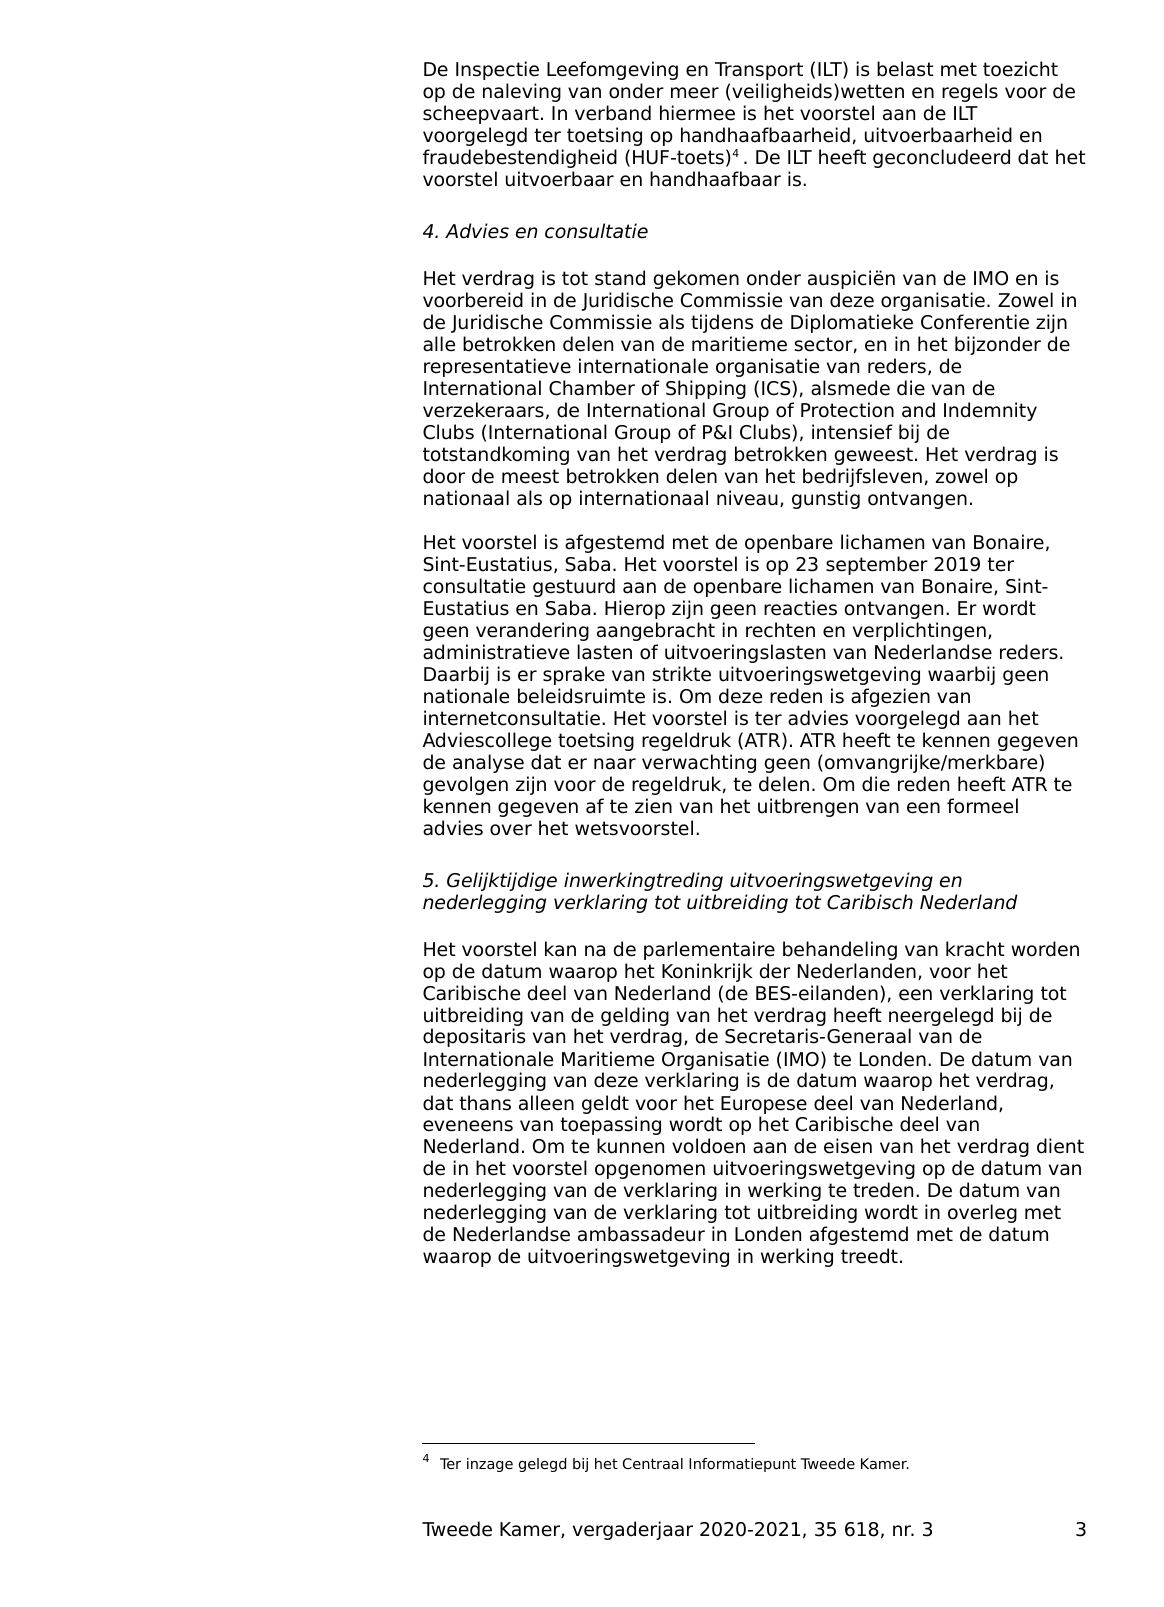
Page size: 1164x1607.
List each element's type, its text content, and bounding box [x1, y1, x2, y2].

text Ter inzage gelegd bij het Centraal Informatiepunt Tweede Kamer. [422, 1452, 1087, 1474]
text Het voorstel is afgestemd met de openbare lichamen van Bonaire, Sint-Eustatius, Saba. Het voorstel is op 23 september 2019 ter consultatie gestuurd aan de openbare lichamen van Bonaire, Sint-Eustatius en Saba. Hierop zijn geen reacties ontvangen. Er wordt geen verandering aangebracht in rechten en verplichtingen, administratieve lasten of uitvoeringslasten van Nederlandse reders. Daarbij is er sprake van strikte uitvoeringswetgeving waarbij geen nationale beleidsruimte is. Om deze reden is afgezien van internetconsultatie. Het voorstel is ter advies voorgelegd aan het Adviescollege toetsing regeldruk (ATR). ATR heeft te kennen gegeven de analyse dat er naar verwachting geen (omvangrijke/merkbare) gevolgen zijn voor de regeldruk, te delen. Om die reden heeft ATR te kennen gegeven af te zien van het uitbrengen van een formeel advies over het wetsvoorstel. [422, 532, 1087, 839]
text De Inspectie Leefomgeving en Transport (ILT) is belast met toezicht op de naleving van onder meer (veiligheids)wetten en regels voor de scheepvaart. In verband hiermee is het voorstel aan de ILT voorgelegd ter toetsing op handhaafbaarheid, uitvoerbaarheid en fraudebestendigheid (HUF-toets). De ILT heeft geconcludeerd dat het voorstel uitvoerbaar en handhaafbaar is. [422, 59, 1087, 191]
subtitle 5. Gelijktijdige inwerkingtreding uitvoeringswetgeving en nederlegging verklaring tot uitbreiding tot Caribisch Nederland [422, 869, 1087, 913]
subtitle 4. Advies en consultatie [422, 221, 1087, 243]
text Het verdrag is tot stand gekomen onder auspiciën van de IMO en is voorbereid in de Juridische Commissie van deze organisatie. Zowel in de Juridische Commissie als tijdens de Diplomatieke Conferentie zijn alle betrokken delen van de maritieme sector, en in het bijzonder de representatieve internationale organisatie van reders, de International Chamber of Shipping (ICS), alsmede die van de verzekeraars, de International Group of Protection and Indemnity Clubs (International Group of P&I Clubs), intensief bij de totstandkoming van het verdrag betrokken geweest. Het verdrag is door de meest betrokken delen van het bedrijfsleven, zowel op nationaal als op internationaal niveau, gunstig ontvangen. [422, 268, 1087, 510]
text Het voorstel kan na de parlementaire behandeling van kracht worden op de datum waarop het Koninkrijk der Nederlanden, voor het Caribische deel van Nederland (de BES-eilanden), een verklaring tot uitbreiding van de gelding van het verdrag heeft neergelegd bij de depositaris van het verdrag, de Secretaris-Generaal van de Internationale Maritieme Organisatie (IMO) te Londen. De datum van nederlegging van deze verklaring is de datum waarop het verdrag, dat thans alleen geldt voor het Europese deel van Nederland, eveneens van toepassing wordt op het Caribische deel van Nederland. Om te kunnen voldoen aan de eisen van het verdrag dient de in het voorstel opgenomen uitvoeringswetgeving op de datum van nederlegging van de verklaring in werking te treden. De datum van nederlegging van de verklaring tot uitbreiding wordt in overleg met de Nederlandse ambassadeur in Londen afgestemd met de datum waarop de uitvoeringswetgeving in werking treedt. [422, 938, 1087, 1268]
